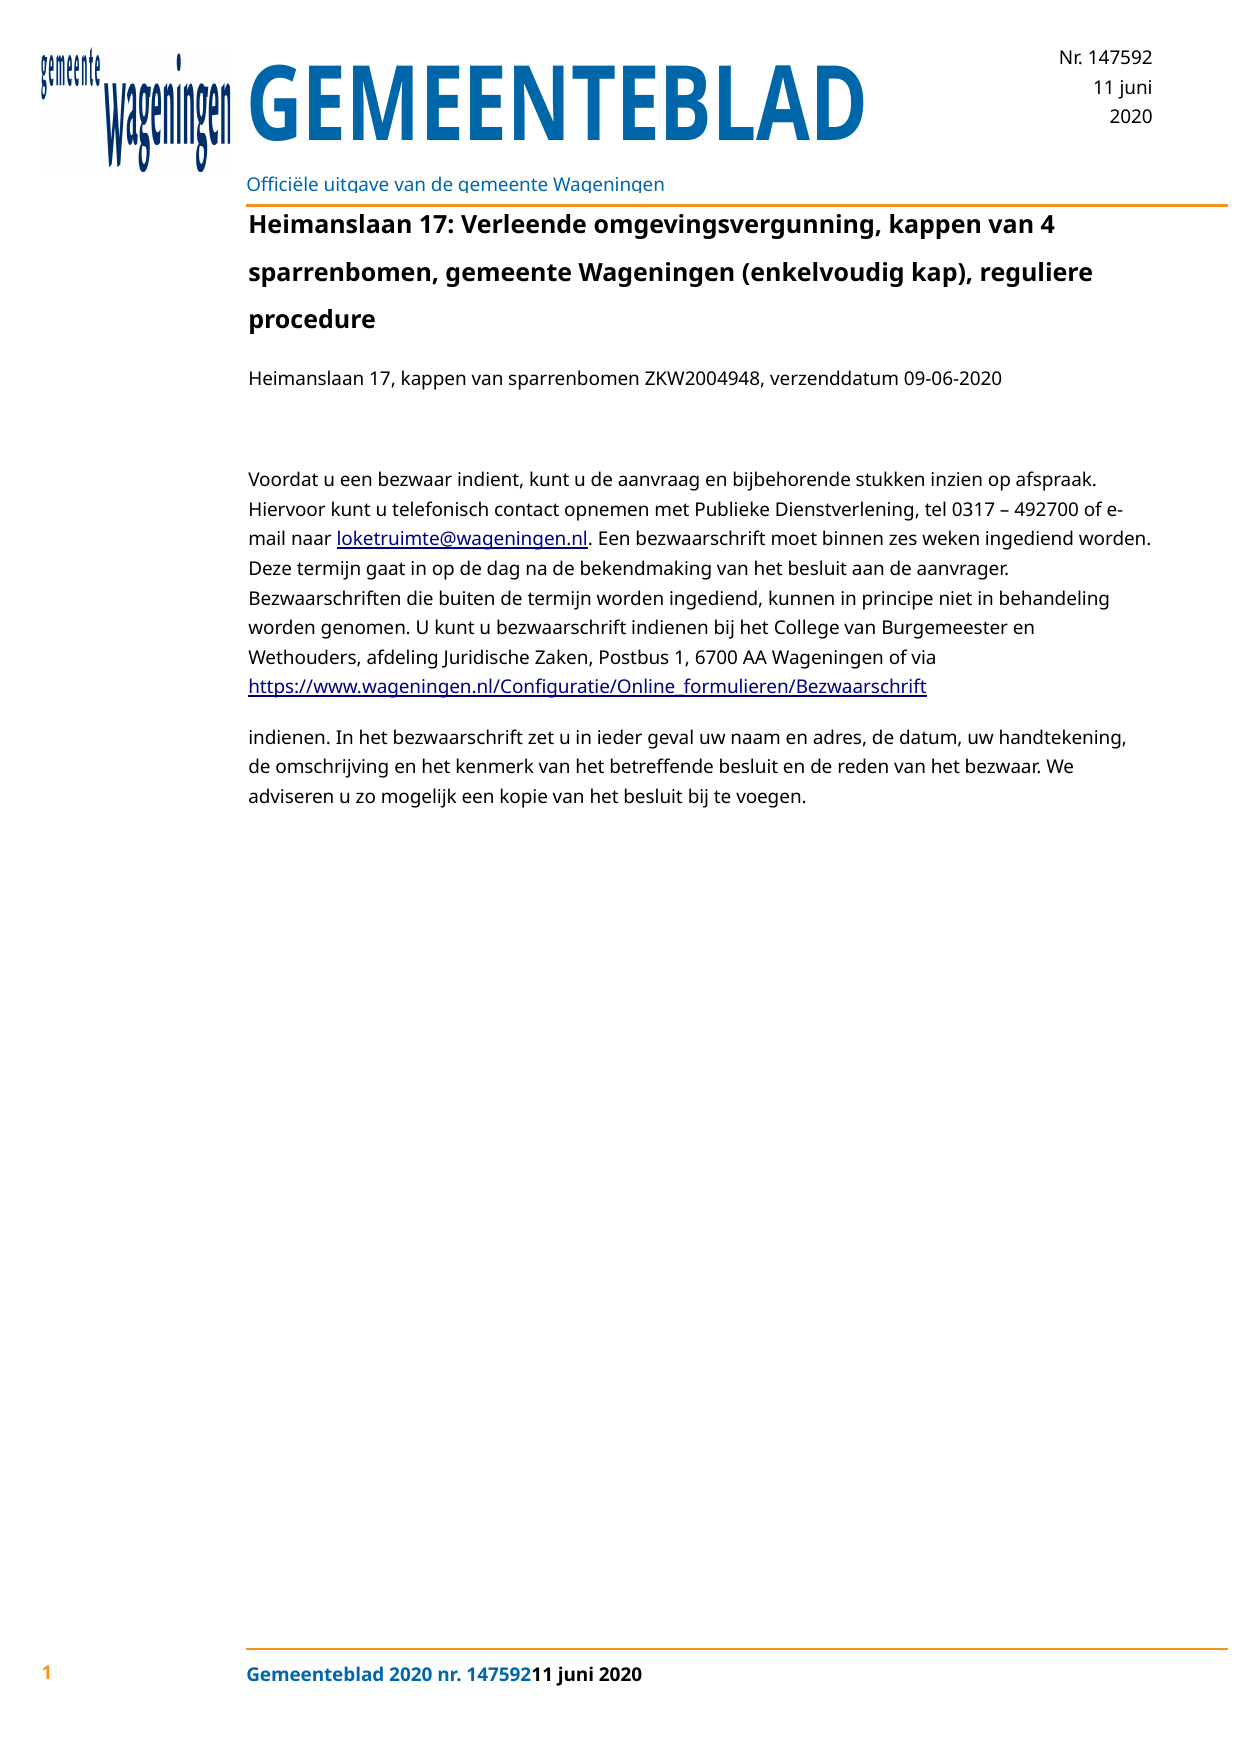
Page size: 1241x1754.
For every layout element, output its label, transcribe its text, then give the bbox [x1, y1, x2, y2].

text Voordat u een bezwaar indient, kunt u de aanvraag en bijbehorende stukken inzien op afspraak. Hiervoor kunt u telefonisch contact opnemen met Publieke Dienstverlening, tel 0317 – 492700 of e-mail naar loketruimte@wageningen.nl. Een bezwaarschrift moet binnen zes weken ingediend worden. Deze termijn gaat in op de dag na de bekendmaking van het besluit aan de aanvrager. Bezwaarschriften die buiten de termijn worden ingediend, kunnen in principe niet in behandeling worden genomen. U kunt u bezwaarschrift indienen bij het College van Burgemeester en Wethouders, afdeling Juridische Zaken, Postbus 1, 6700 AA Wageningen of via https://www.wageningen.nl/Configuratie/Online_formulieren/Bezwaarschrift [248, 466, 1152, 699]
picture [41, 47, 231, 172]
text indienen. In het bezwaarschrift zet u in ieder geval uw naam en adres, de datum, uw handtekening, de omschrijving en het kenmerk van het betreffende besluit en de reden van het bezwaar. We adviseren u zo mogelijk een kopie van het besluit bij te voegen. [248, 724, 1152, 809]
text Heimanslaan 17, kappen van sparrenbomen ZKW2004948, verzenddatum 09-06-2020 [248, 366, 1152, 391]
text Heimanslaan 17: Verleende omgevingsvergunning, kappen van 4 sparrenbomen, gemeente Wageningen (enkelvoudig kap), reguliere procedure [248, 207, 1152, 336]
